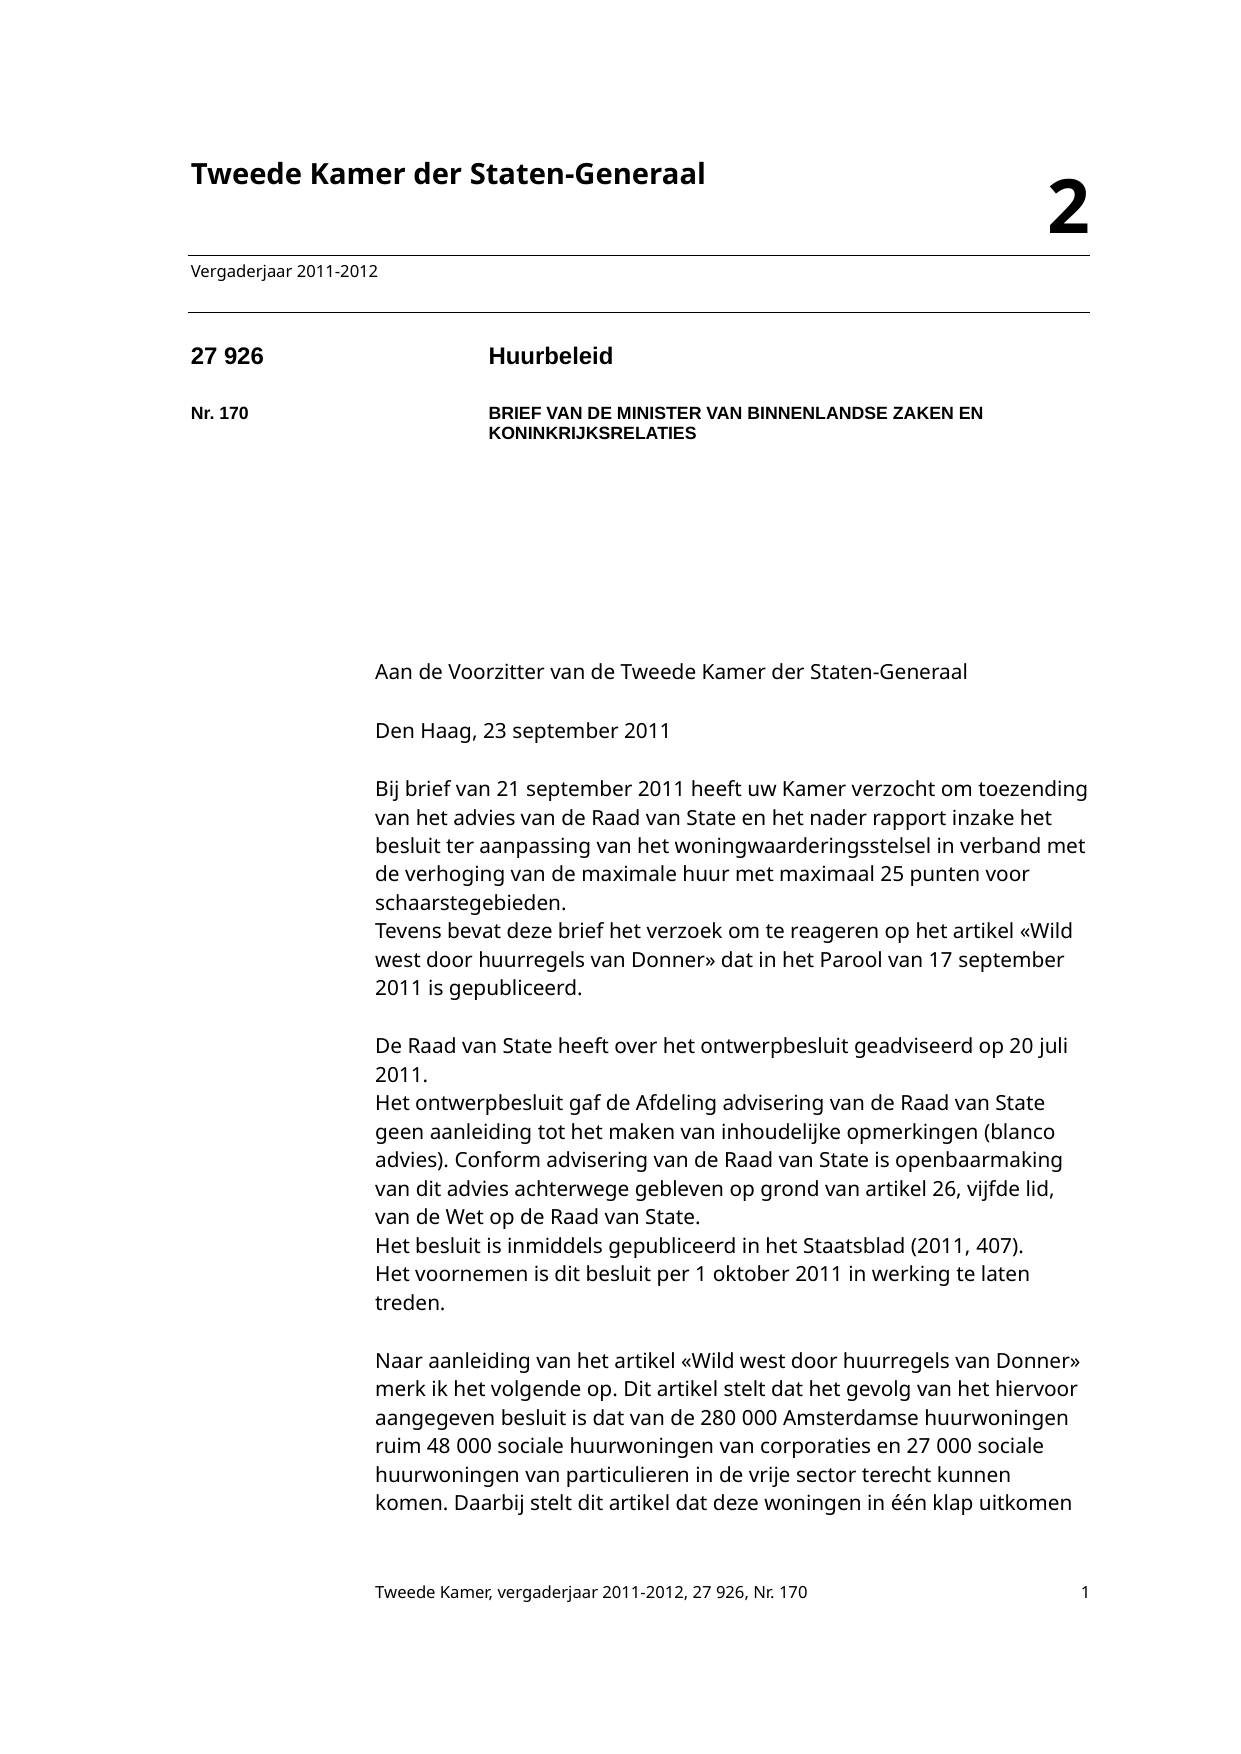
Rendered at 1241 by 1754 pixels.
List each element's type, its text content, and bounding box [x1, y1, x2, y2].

text Het besluit is inmiddels gepubliceerd in het Staatsblad (2011, 407). [375, 1231, 1090, 1259]
text Het voornemen is dit besluit per 1 oktober 2011 in werking te laten treden. [375, 1259, 1090, 1316]
text De Raad van State heeft over het ontwerpbesluit geadviseerd op 20 juli 2011. [375, 1032, 1090, 1088]
text Naar aanleiding van het artikel «Wild west door huurregels van Donner» merk ik het volgende op. Dit artikel stelt dat het gevolg van het hiervoor aangegeven besluit is dat van de 280 000 Amsterdamse huurwoningen ruim 48 000 sociale huurwoningen van corporaties en 27 000 sociale huurwoningen van particulieren in de vrije sector terecht kunnen komen. Daarbij stelt dit artikel dat deze woningen in één klap uitkomen [375, 1346, 1090, 1517]
table_cell 27 926 [188, 339, 485, 399]
text Den Haag, 23 september 2011 [375, 716, 1090, 744]
table_cell BRIEF VAN DE MINISTER VAN BINNENLANDSE ZAKEN EN KONINKRIJKSRELATIES [485, 399, 1090, 539]
table_header Tweede Kamer der Staten-Generaal [188, 150, 909, 255]
table_header 2 [910, 150, 1090, 255]
table_cell Huurbeleid [485, 339, 1090, 399]
table_cell [188, 313, 485, 339]
table_cell Vergaderjaar 2011-2012 [188, 256, 485, 312]
table_cell [485, 256, 1090, 312]
text Bij brief van 21 september 2011 heeft uw Kamer verzocht om toezending van het advies van de Raad van State en het nader rapport inzake het besluit ter aanpassing van het woningwaarderingsstelsel in verband met de verhoging van de maximale huur met maximaal 25 punten voor schaarstegebieden. [375, 774, 1090, 916]
text Tevens bevat deze brief het verzoek om te reageren op het artikel «Wild west door huurregels van Donner» dat in het Parool van 17 september 2011 is gepubliceerd. [375, 916, 1090, 1002]
text Aan de Voorzitter van de Tweede Kamer der Staten-Generaal [375, 657, 1090, 686]
table_cell [485, 313, 1090, 339]
table_cell Nr. 170 [188, 399, 485, 539]
text Het ontwerpbesluit gaf de Afdeling advisering van de Raad van State geen aanleiding tot het maken van inhoudelijke opmerkingen (blanco advies). Conform advisering van de Raad van State is openbaarmaking van dit advies achterwege gebleven op grond van artikel 26, vijfde lid, van de Wet op de Raad van State. [375, 1088, 1090, 1231]
